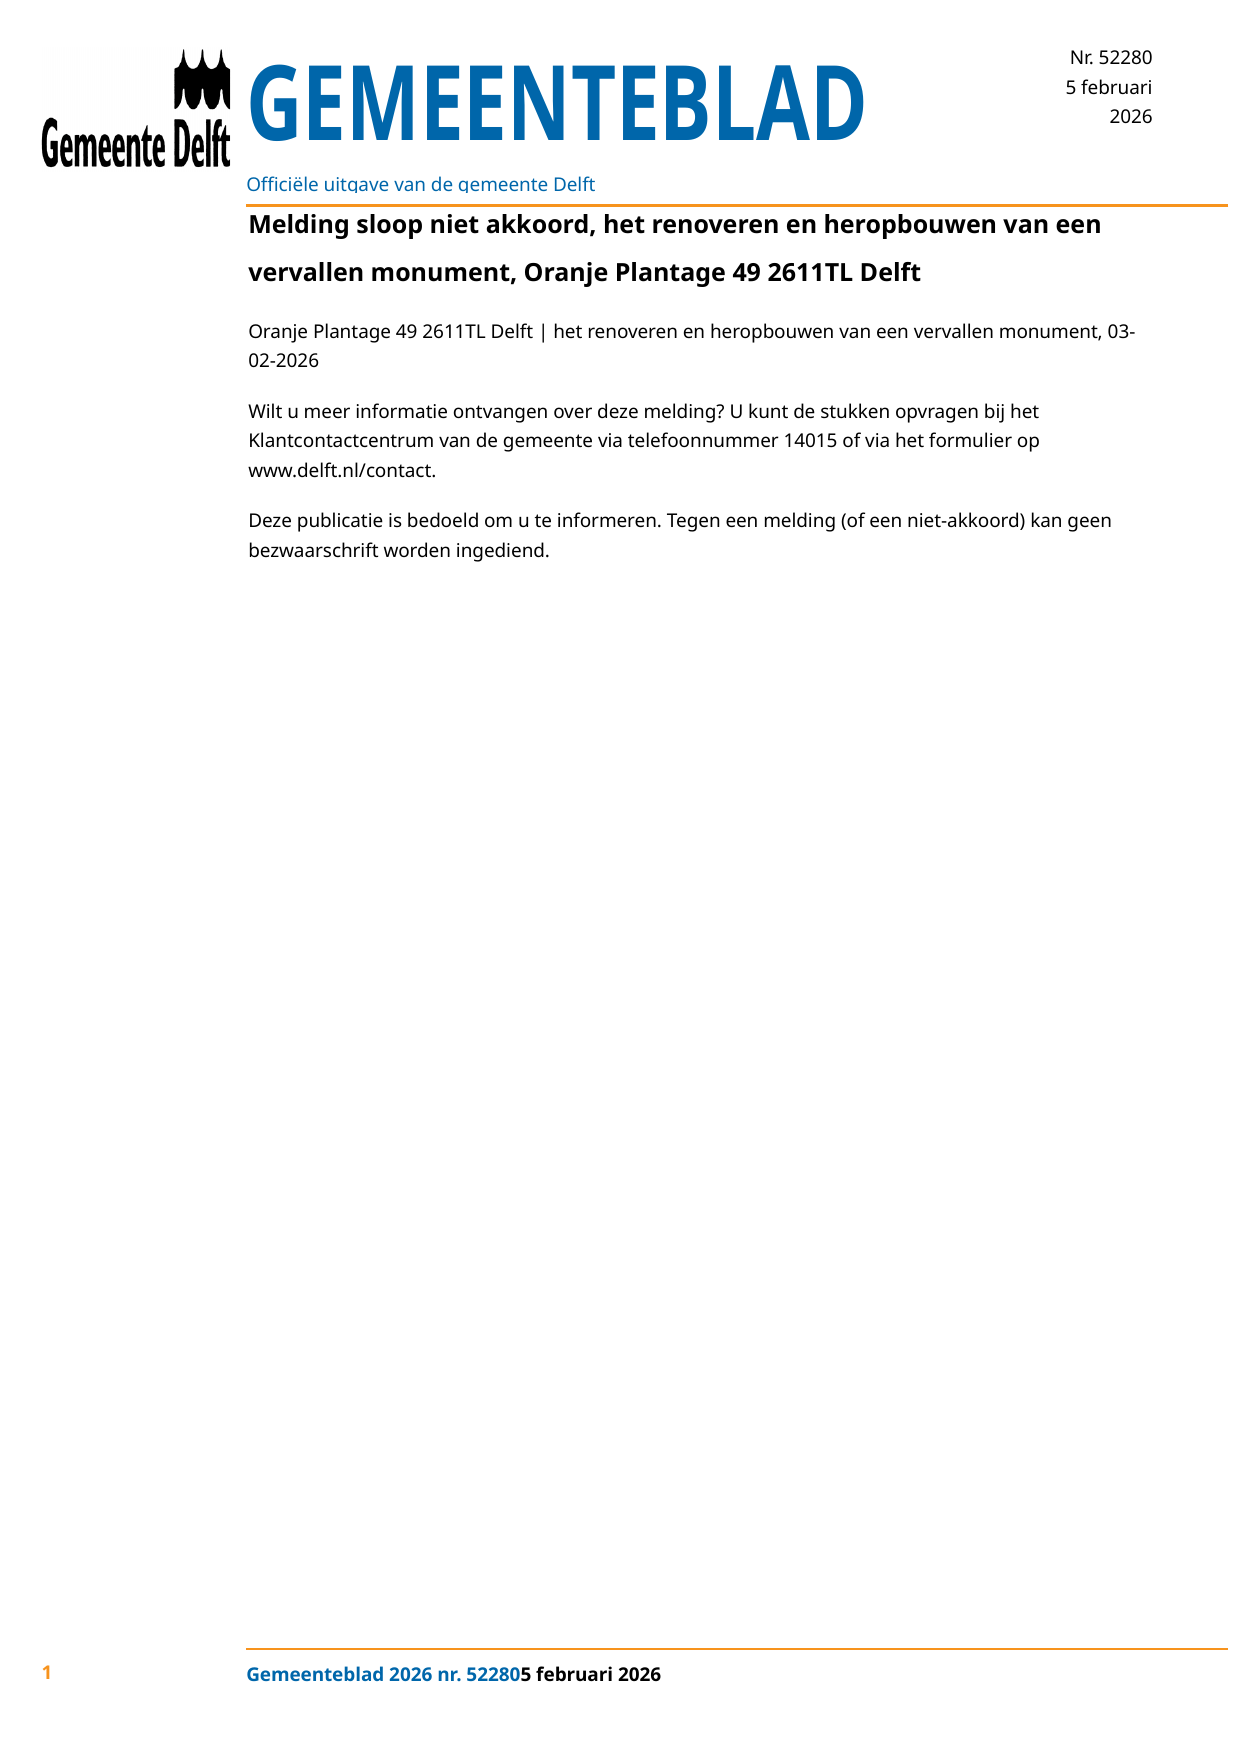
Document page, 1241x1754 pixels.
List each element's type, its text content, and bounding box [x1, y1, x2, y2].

text Melding sloop niet akkoord, het renoveren en heropbouwen van een vervallen monument, Oranje Plantage 49 2611TL Delft [248, 207, 1152, 288]
picture [41, 47, 231, 172]
text Deze publicatie is bedoeld om u te informeren. Tegen een melding (of een niet-akkoord) kan geen bezwaarschrift worden ingediend. [248, 507, 1152, 563]
text Wilt u meer informatie ontvangen over deze melding? U kunt de stukken opvragen bij het Klantcontactcentrum van de gemeente via telefoonnummer 14015 of via het formulier op www.delft.nl/contact. [248, 398, 1152, 483]
text Oranje Plantage 49 2611TL Delft | het renoveren en heropbouwen van een vervallen monument, 03-02-2026 [248, 318, 1152, 373]
